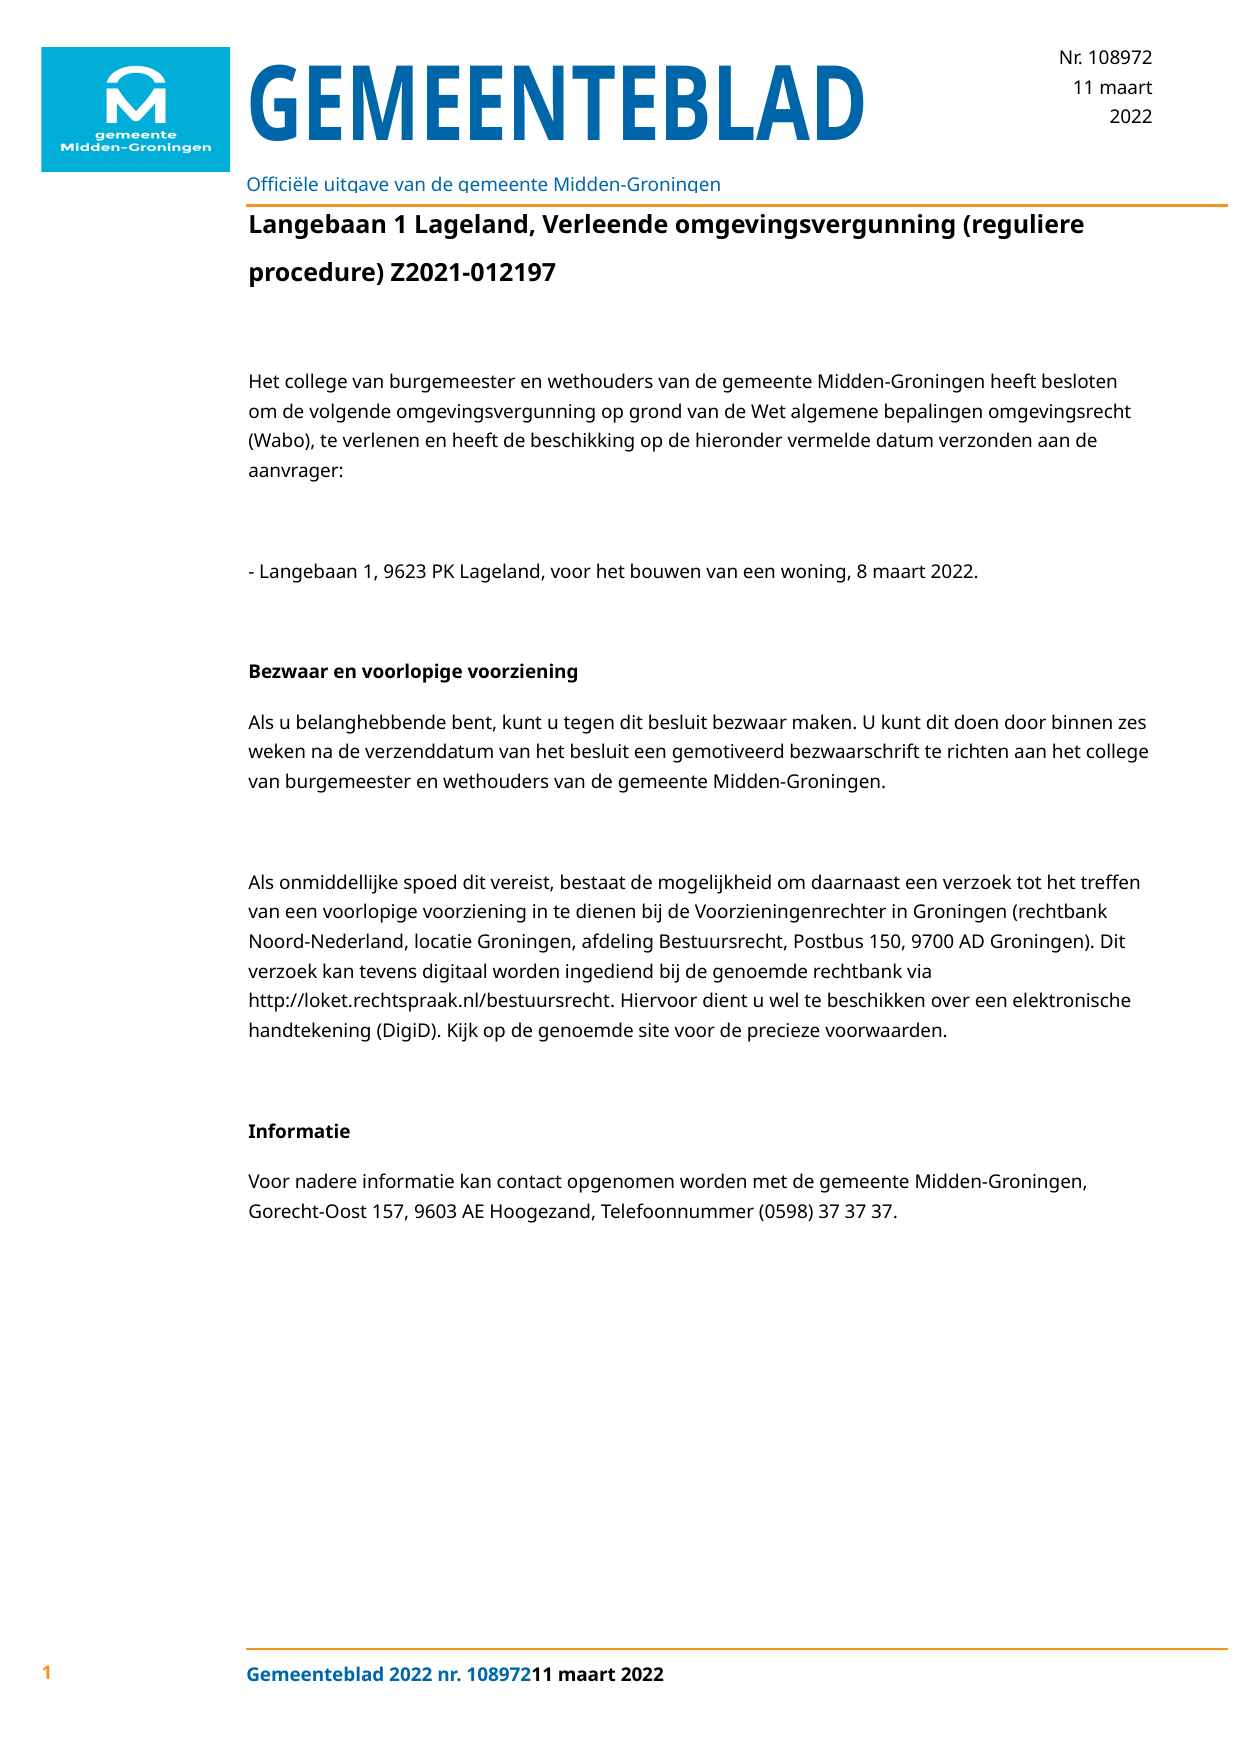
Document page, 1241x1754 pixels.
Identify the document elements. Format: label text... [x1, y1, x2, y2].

text Bezwaar en voorlopige voorziening [248, 659, 1152, 684]
text Als onmiddellijke spoed dit vereist, bestaat de mogelijkheid om daarnaast een verzoek tot het treffen van een voorlopige voorziening in te dienen bij de Voorzieningenrechter in Groningen (rechtbank Noord-Nederland, locatie Groningen, afdeling Bestuursrecht, Postbus 150, 9700 AD Groningen). Dit verzoek kan tevens digitaal worden ingediend bij de genoemde rechtbank via http://loket.rechtspraak.nl/bestuursrecht. Hiervoor dient u wel te beschikken over een elektronische handtekening (DigiD). Kijk op de genoemde site voor de precieze voorwaarden. [248, 869, 1152, 1043]
text Langebaan 1 Lageland, Verleende omgevingsvergunning (reguliere procedure) Z2021-012197 [248, 207, 1152, 288]
text Als u belanghebbende bent, kunt u tegen dit besluit bezwaar maken. U kunt dit doen door binnen zes weken na de verzenddatum van het besluit een gemotiveerd bezwaarschrift te richten aan het college van burgemeester en wethouders van de gemeente Midden-Groningen. [248, 709, 1152, 794]
text - Langebaan 1, 9623 PK Lageland, voor het bouwen van een woning, 8 maart 2022. [248, 558, 1152, 584]
picture [108, 66, 164, 82]
text Het college van burgemeester en wethouders van de gemeente Midden-Groningen heeft besloten om de volgende omgevingsvergunning op grond van de Wet algemene bepalingen omgevingsrecht (Wabo), te verlenen en heeft de beschikking op de hieronder vermelde datum verzonden aan de aanvrager: [248, 368, 1152, 483]
text Informatie [248, 1118, 1152, 1144]
text Voor nadere informatie kan contact opgenomen worden met de gemeente Midden-Groningen, Gorecht-Oost 157, 9603 AE Hoogezand, Telefoonnummer (0598) 37 37 37. [248, 1168, 1152, 1224]
picture [107, 89, 165, 122]
picture [184, 146, 190, 153]
